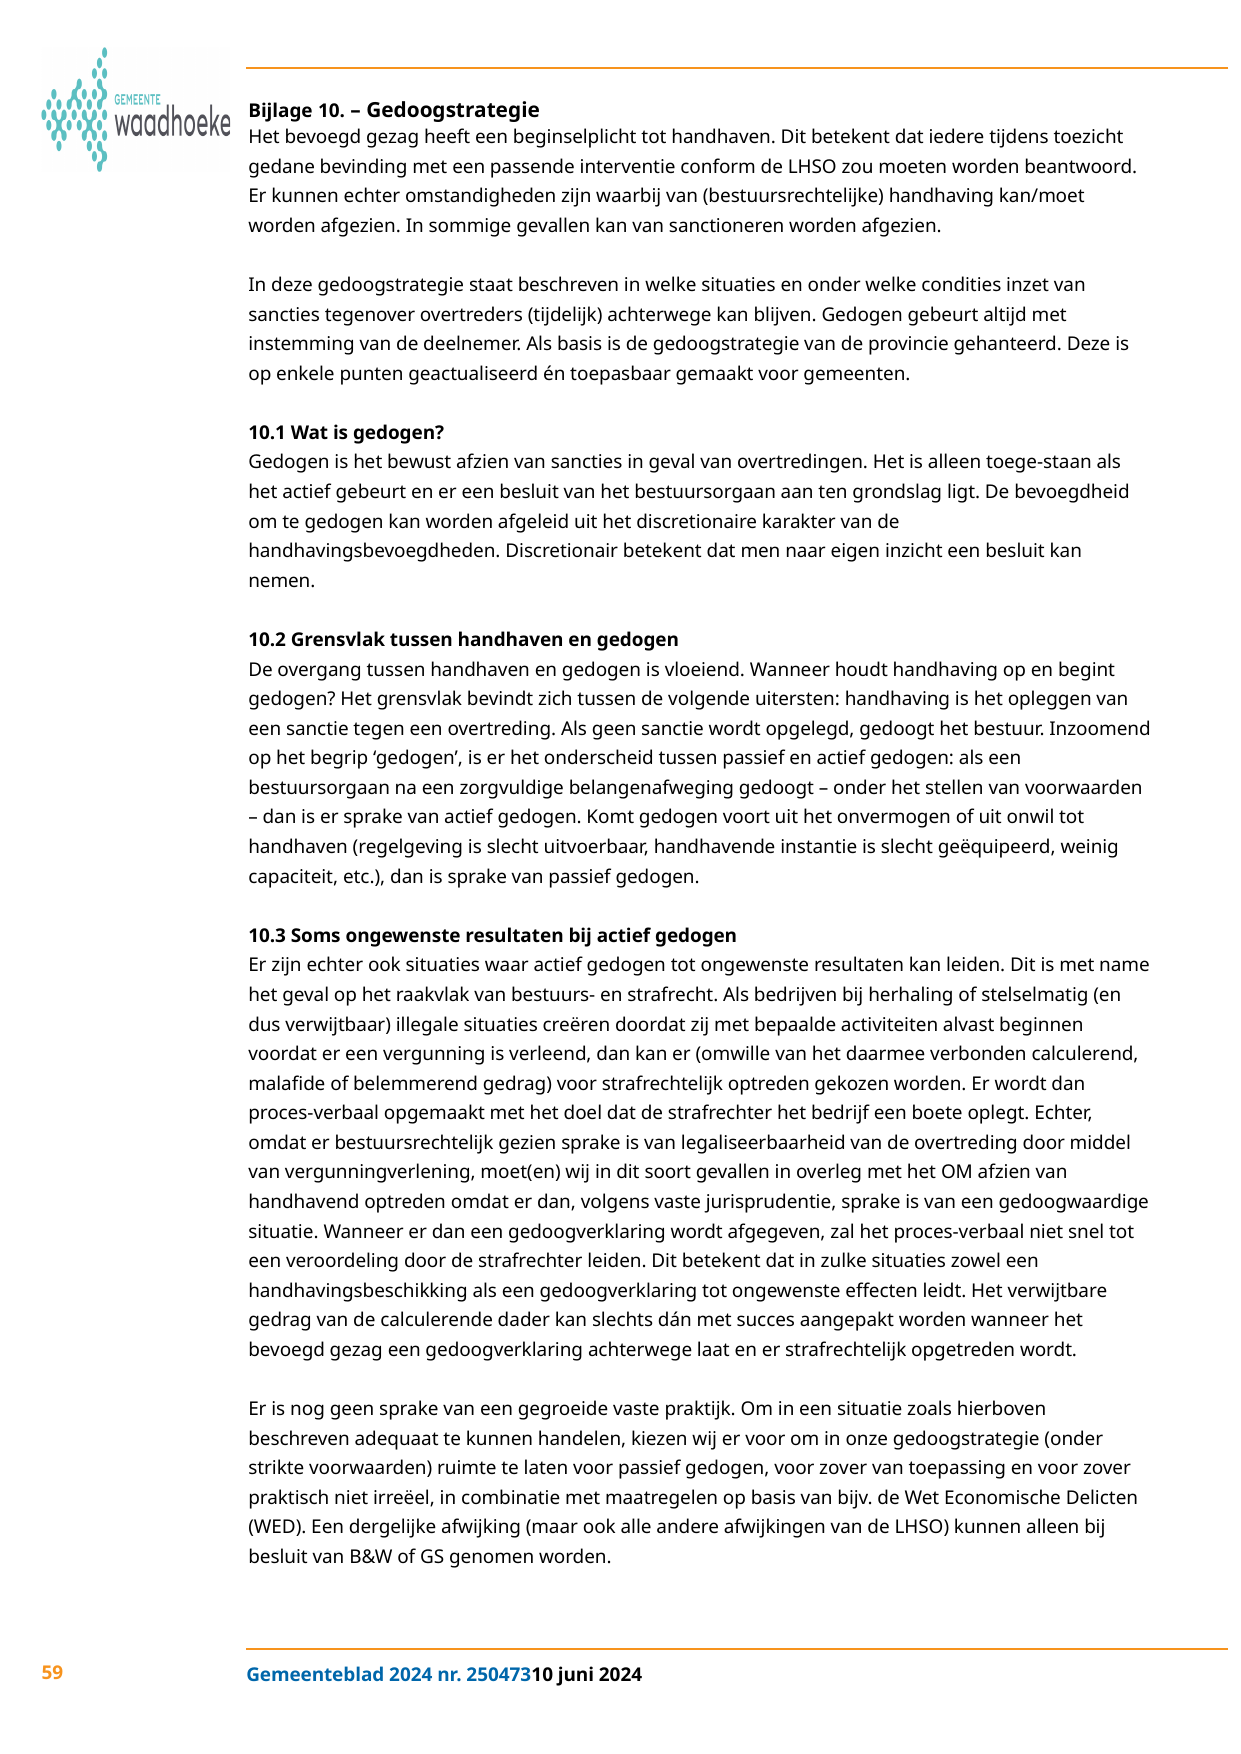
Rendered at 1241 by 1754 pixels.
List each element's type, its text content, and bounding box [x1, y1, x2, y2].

text In deze gedoogstrategie staat beschreven in welke situaties en onder welke condities inzet van sancties tegenover overtreders (tijdelijk) achterwege kan blijven. Gedogen gebeurt altijd met instemming van de deelnemer. Als basis is de gedoogstrategie van de provincie gehanteerd. Deze is op enkele punten geactualiseerd én toepasbaar gemaakt voor gemeenten. [248, 271, 1152, 386]
text 10.3 Soms ongewenste resultaten bij actief gedogen [248, 922, 1152, 948]
text Er zijn echter ook situaties waar actief gedogen tot ongewenste resultaten kan leiden. Dit is met name het geval op het raakvlak van bestuurs- en strafrecht. Als bedrijven bij herhaling of stelselmatig (en dus verwijtbaar) illegale situaties creëren doordat zij met bepaalde activiteiten alvast beginnen voordat er een vergunning is verleend, dan kan er (omwille van het daarmee verbonden calculerend, malafide of belemmerend gedrag) voor strafrechtelijk optreden gekozen worden. Er wordt dan proces-verbaal opgemaakt met het doel dat de strafrechter het bedrijf een boete oplegt. Echter, omdat er bestuursrechtelijk gezien sprake is van legaliseerbaarheid van de overtreding door middel van vergunningverlening, moet(en) wij in dit soort gevallen in overleg met het OM afzien van handhavend optreden omdat er dan, volgens vaste jurisprudentie, sprake is van een gedoogwaardige situatie. Wanneer er dan een gedoogverklaring wordt afgegeven, zal het proces-verbaal niet snel tot een veroordeling door de strafrechter leiden. Dit betekent dat in zulke situaties zowel een handhavingsbeschikking als een gedoogverklaring tot ongewenste effecten leidt. Het verwijtbare gedrag van de calculerende dader kan slechts dán met succes aangepakt worden wanneer het bevoegd gezag een gedoogverklaring achterwege laat en er strafrechtelijk opgetreden wordt. [248, 952, 1152, 1362]
text De overgang tussen handhaven en gedogen is vloeiend. Wanneer houdt handhaving op en begint gedogen? Het grensvlak bevindt zich tussen de volgende uitersten: handhaving is het opleggen van een sanctie tegen een overtreding. Als geen sanctie wordt opgelegd, gedoogt het bestuur. Inzoomend op het begrip ‘gedogen’, is er het onderscheid tussen passief en actief gedogen: als een bestuursorgaan na een zorgvuldige belangenafweging gedoogt – onder het stellen van voorwaarden – dan is er sprake van actief gedogen. Komt gedogen voort uit het onvermogen of uit onwil tot handhaven (regelgeving is slecht uitvoerbaar, handhavende instantie is slecht geëquipeerd, weinig capaciteit, etc.), dan is sprake van passief gedogen. [248, 656, 1152, 889]
text Gedogen is het bewust afzien van sancties in geval van overtredingen. Het is alleen toege-staan als het actief gebeurt en er een besluit van het bestuursorgaan aan ten grondslag ligt. De bevoegdheid om te gedogen kan worden afgeleid uit het discretionaire karakter van de handhavingsbevoegdheden. Discretionair betekent dat men naar eigen inzicht een besluit kan nemen. [248, 449, 1152, 593]
text 10.1 Wat is gedogen? [248, 419, 1152, 445]
text Het bevoegd gezag heeft een beginselplicht tot handhaven. Dit betekent dat iedere tijdens toezicht gedane bevinding met een passende interventie conform de LHSO zou moeten worden beantwoord. Er kunnen echter omstandigheden zijn waarbij van (bestuursrechtelijke) handhaving kan/moet worden afgezien. In sommige gevallen kan van sanctioneren worden afgezien. [248, 123, 1152, 238]
picture [41, 47, 231, 172]
text Er is nog geen sprake van een gegroeide vaste praktijk. Om in een situatie zoals hierboven beschreven adequaat te kunnen handelen, kiezen wij er voor om in onze gedoogstrategie (onder strikte voorwaarden) ruimte te laten voor passief gedogen, voor zover van toepassing en voor zover praktisch niet irreëel, in combinatie met maatregelen op basis van bijv. de Wet Economische Delicten (WED). Een dergelijke afwijking (maar ook alle andere afwijkingen van de LHSO) kunnen alleen bij besluit van B&W of GS genomen worden. [248, 1395, 1152, 1569]
text 10.2 Grensvlak tussen handhaven en gedogen [248, 626, 1152, 652]
text Bijlage 10. – Gedoogstrategie [248, 95, 1152, 123]
